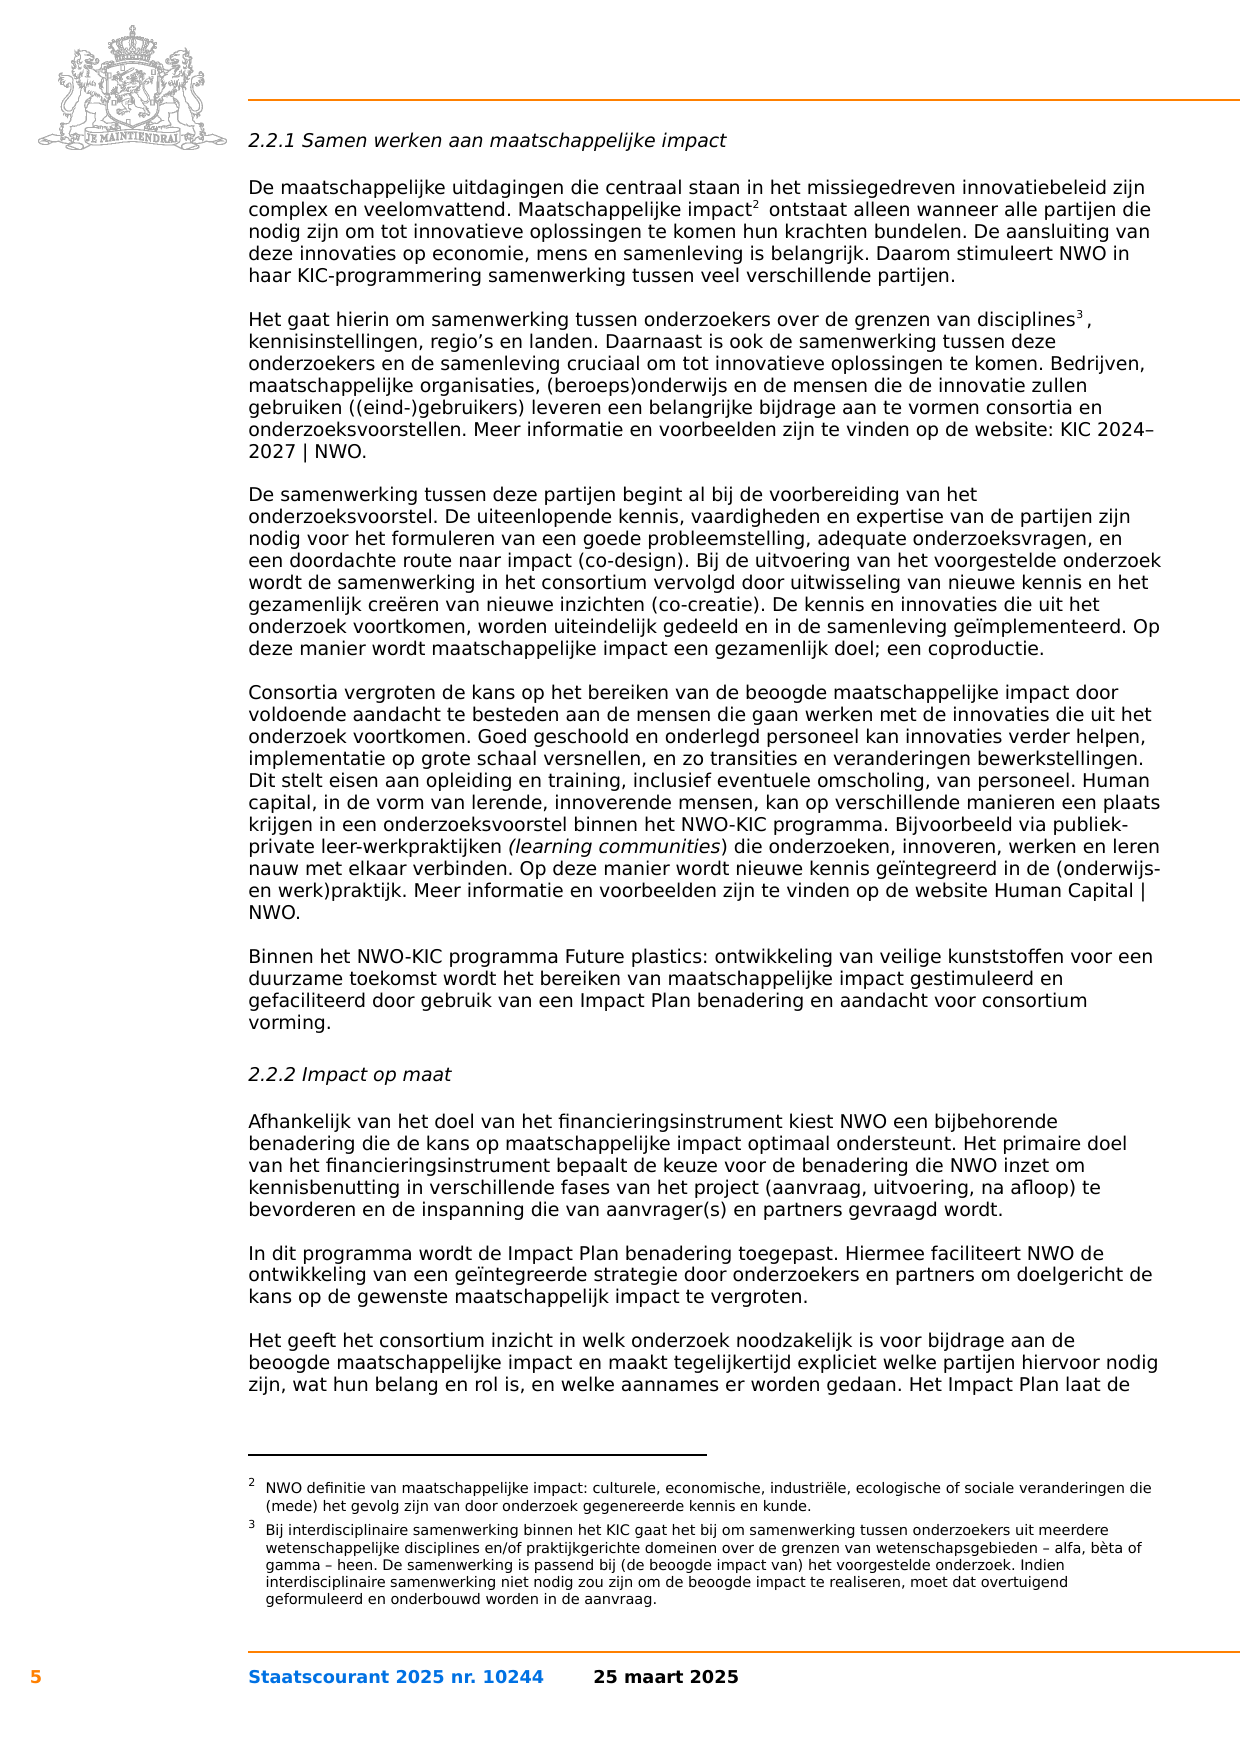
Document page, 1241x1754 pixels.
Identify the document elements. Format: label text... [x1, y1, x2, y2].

text Consortia vergroten de kans op het bereiken van de beoogde maatschappelijke impact door voldoende aandacht te besteden aan de mensen die gaan werken met de innovaties die uit het onderzoek voortkomen. Goed geschoold en onderlegd personeel kan innovaties verder helpen, implementatie op grote schaal versnellen, en zo transities en veranderingen bewerkstellingen. Dit stelt eisen aan opleiding en training, inclusief eventuele omscholing, van personeel. Human capital, in de vorm van lerende, innoverende mensen, kan op verschillende manieren een plaats krijgen in een onderzoeksvoorstel binnen het NWO-KIC programma. Bijvoorbeeld via publiek-private leer-werkpraktijken (learning communities) die onderzoeken, innoveren, werken en leren nauw met elkaar verbinden. Op deze manier wordt nieuwe kennis geïntegreerd in de (onderwijs- en werk)praktijk. Meer informatie en voorbeelden zijn te vinden op de website Human Capital | NWO. [248, 682, 1163, 924]
text Bij interdisciplinaire samenwerking binnen het KIC gaat het bij om samenwerking tussen onderzoekers uit meerdere wetenschappelijke disciplines en/of praktijkgerichte domeinen over de grenzen van wetenschapsgebieden – alfa, bèta of gamma – heen. De samenwerking is passend bij (de beoogde impact van) het voorgestelde onderzoek. Indien interdisciplinaire samenwerking niet nodig zou zijn om de beoogde impact te realiseren, moet dat overtuigend geformuleerd en onderbouwd worden in de aanvraag. [248, 1518, 1163, 1608]
subtitle 2.2.1 Samen werken aan maatschappelijke impact [248, 130, 1163, 152]
text De maatschappelijke uitdagingen die centraal staan in het missiegedreven innovatiebeleid zijn complex en veelomvattend. Maatschappelijke impact ontstaat alleen wanneer alle partijen die nodig zijn om tot innovatieve oplossingen te komen hun krachten bundelen. De aansluiting van deze innovaties op economie, mens en samenleving is belangrijk. Daarom stimuleert NWO in haar KIC-programmering samenwerking tussen veel verschillende partijen. [248, 177, 1163, 287]
picture [38, 25, 227, 150]
text Binnen het NWO-KIC programma Future plastics: ontwikkeling van veilige kunststoffen voor een duurzame toekomst wordt het bereiken van maatschappelijke impact gestimuleerd en gefaciliteerd door gebruik van een Impact Plan benadering en aandacht voor consortium vorming. [248, 946, 1163, 1034]
subtitle 2.2.2 Impact op maat [248, 1064, 1163, 1086]
text De samenwerking tussen deze partijen begint al bij de voorbereiding van het onderzoeksvoorstel. De uiteenlopende kennis, vaardigheden en expertise van de partijen zijn nodig voor het formuleren van een goede probleemstelling, adequate onderzoeksvragen, en een doordachte route naar impact (co-design). Bij de uitvoering van het voorgestelde onderzoek wordt de samenwerking in het consortium vervolgd door uitwisseling van nieuwe kennis en het gezamenlijk creëren van nieuwe inzichten (co-creatie). De kennis en innovaties die uit het onderzoek voortkomen, worden uiteindelijk gedeeld en in de samenleving geïmplementeerd. Op deze manier wordt maatschappelijke impact een gezamenlijk doel; een coproductie. [248, 484, 1163, 660]
text Afhankelijk van het doel van het financieringsinstrument kiest NWO een bijbehorende benadering die de kans op maatschappelijke impact optimaal ondersteunt. Het primaire doel van het financieringsinstrument bepaalt de keuze voor de benadering die NWO inzet om kennisbenutting in verschillende fases van het project (aanvraag, uitvoering, na afloop) te bevorderen en de inspanning die van aanvrager(s) en partners gevraagd wordt. [248, 1111, 1163, 1221]
text Het geeft het consortium inzicht in welk onderzoek noodzakelijk is voor bijdrage aan de beoogde maatschappelijke impact en maakt tegelijkertijd expliciet welke partijen hiervoor nodig zijn, wat hun belang en rol is, en welke aannames er worden gedaan. Het Impact Plan laat de [248, 1330, 1163, 1396]
text Het gaat hierin om samenwerking tussen onderzoekers over de grenzen van disciplines, kennisinstellingen, regio’s en landen. Daarnaast is ook de samenwerking tussen deze onderzoekers en de samenleving cruciaal om tot innovatieve oplossingen te komen. Bedrijven, maatschappelijke organisaties, (beroeps)onderwijs en de mensen die de innovatie zullen gebruiken ((eind-)gebruikers) leveren een belangrijke bijdrage aan te vormen consortia en onderzoeksvoorstellen. Meer informatie en voorbeelden zijn te vinden op de website: KIC 2024–2027 | NWO. [248, 309, 1163, 462]
text In dit programma wordt de Impact Plan benadering toegepast. Hiermee faciliteert NWO de ontwikkeling van een geïntegreerde strategie door onderzoekers en partners om doelgericht de kans op de gewenste maatschappelijk impact te vergroten. [248, 1242, 1163, 1308]
text NWO definitie van maatschappelijke impact: culturele, economische, industriële, ecologische of sociale veranderingen die (mede) het gevolg zijn van door onderzoek gegenereerde kennis en kunde. [248, 1476, 1163, 1515]
